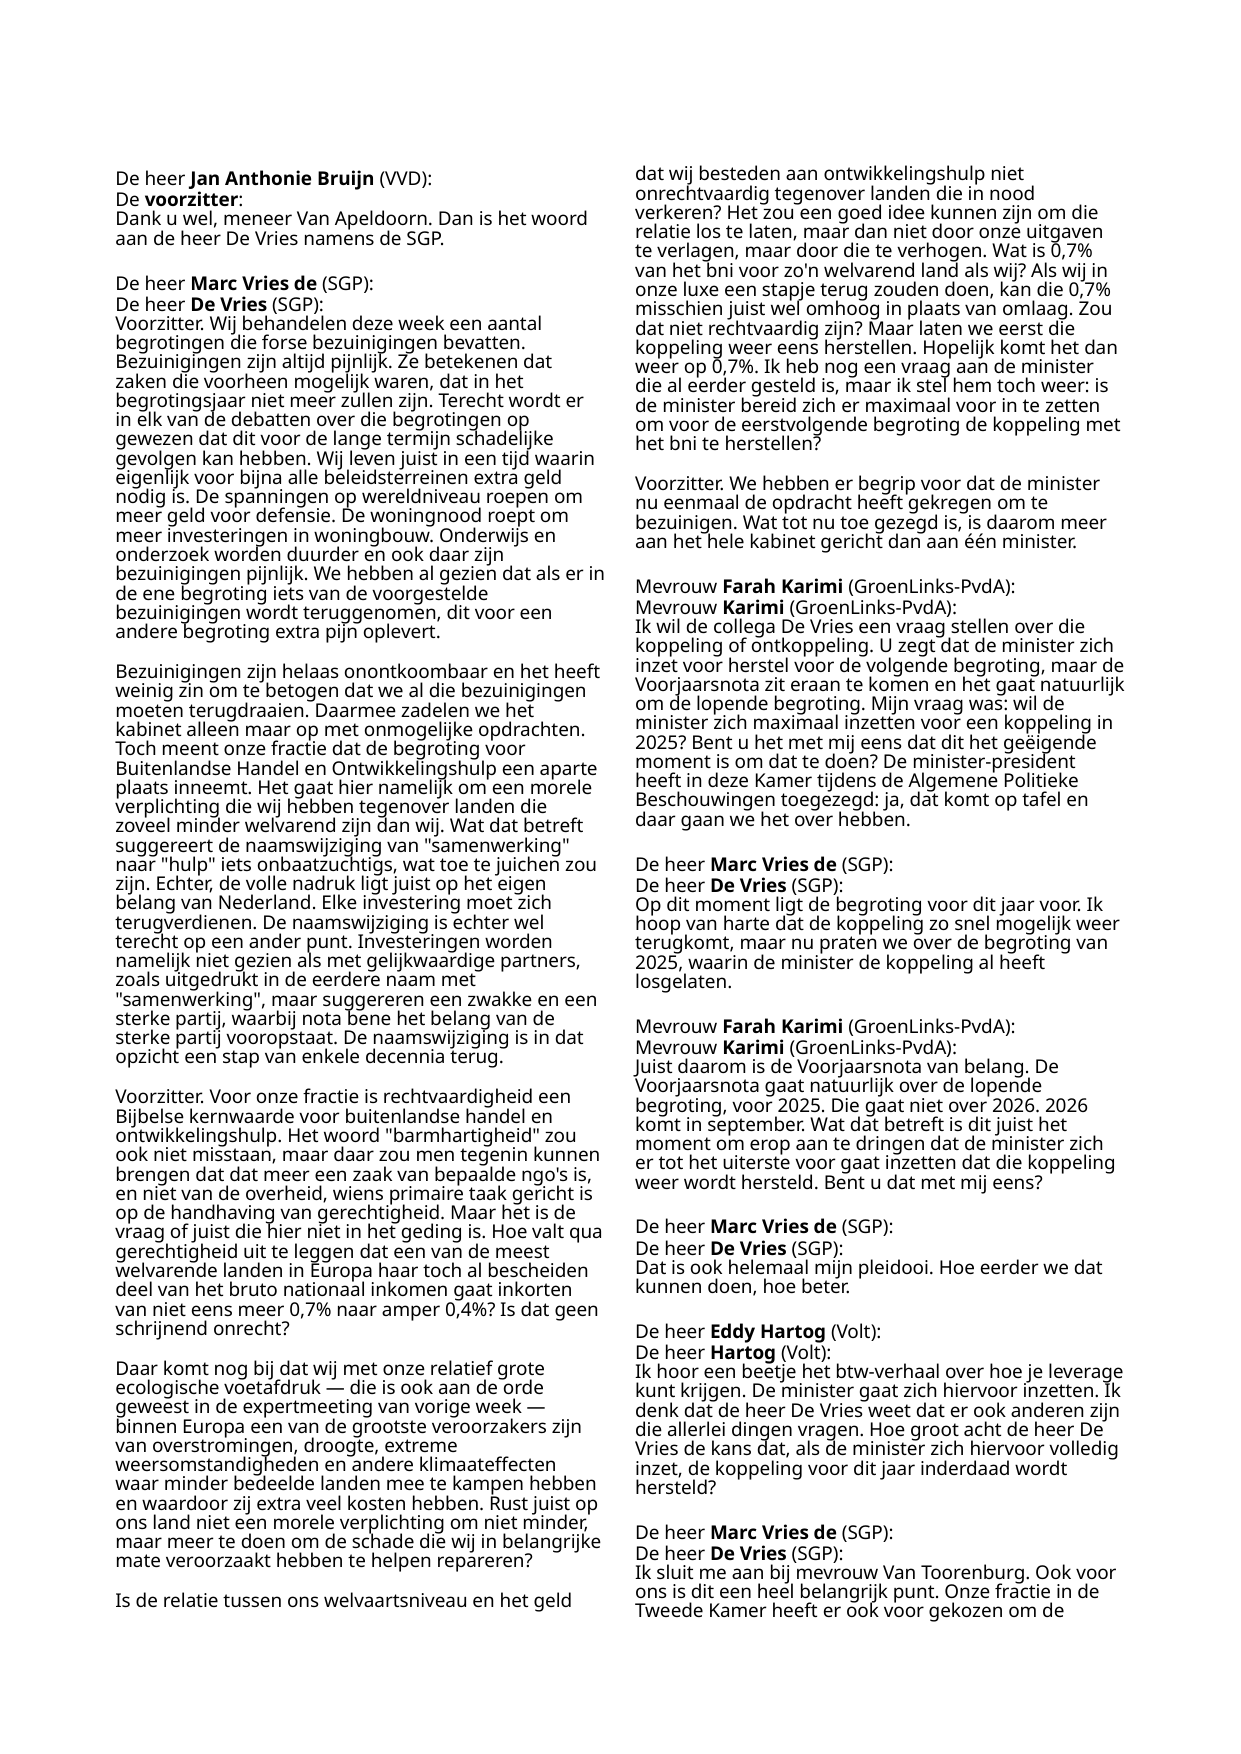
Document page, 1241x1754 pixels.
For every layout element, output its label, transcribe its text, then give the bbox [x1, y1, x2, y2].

text Ik wil de collega De Vries een vraag stellen over die koppeling of ontkoppeling. U zegt dat de minister zich inzet voor herstel voor de volgende begroting, maar de Voorjaarsnota zit eraan te komen en het gaat natuurlijk om de lopende begroting. Mijn vraag was: wil de minister zich maximaal inzetten voor een koppeling in 2025? Bent u het met mij eens dat dit het geëigende moment is om dat te doen? De minister-president heeft in deze Kamer tijdens de Algemene Politieke Beschouwingen toegezegd: ja, dat komt op tafel en daar gaan we het over hebben. [635, 618, 1125, 830]
text De heer De Vries (SGP): [635, 1239, 1125, 1259]
text Voorzitter. We hebben er begrip voor dat de minister nu eenmaal de opdracht heeft gekregen om te bezuinigen. Wat tot nu toe gezegd is, is daarom meer aan het hele kabinet gericht dan aan één minister. [635, 475, 1125, 552]
text Dank u wel, meneer Van Apeldoorn. Dan is het woord aan de heer De Vries namens de SGP. [115, 210, 605, 249]
text Juist daarom is de Voorjaarsnota van belang. De Voorjaarsnota gaat natuurlijk over de lopende begroting, voor 2025. Die gaat niet over 2026. 2026 komt in september. Wat dat betreft is dit juist het moment om erop aan te dringen dat de minister zich er tot het uiterste voor gaat inzetten dat die koppeling weer wordt hersteld. Bent u dat met mij eens? [635, 1058, 1125, 1193]
text Voorzitter. Voor onze fractie is rechtvaardigheid een Bijbelse kernwaarde voor buitenlandse handel en ontwikkelingshulp. Het woord "barmhartigheid" zou ook niet misstaan, maar daar zou men tegenin kunnen brengen dat dat meer een zaak van bepaalde ngo's is, en niet van de overheid, wiens primaire taak gericht is op de handhaving van gerechtigheid. Maar het is de vraag of juist die hier niet in het geding is. Hoe valt qua gerechtigheid uit te leggen dat een van de meest welvarende landen in Europa haar toch al bescheiden deel van het bruto nationaal inkomen gaat inkorten van niet eens meer 0,7% naar amper 0,4%? Is dat geen schrijnend onrecht? [115, 1088, 605, 1339]
text De heer Eddy Hartog (Volt): [635, 1318, 1125, 1344]
text De heer Marc Vries de (SGP): [635, 1214, 1125, 1239]
text De voorzitter: [115, 191, 605, 210]
text Voorzitter. Wij behandelen deze week een aantal begrotingen die forse bezuinigingen bevatten. Bezuinigingen zijn altijd pijnlijk. Ze betekenen dat zaken die voorheen mogelijk waren, dat in het begrotingsjaar niet meer zullen zijn. Terecht wordt er in elk van de debatten over die begrotingen op gewezen dat dit voor de lange termijn schadelijke gevolgen kan hebben. Wij leven juist in een tijd waarin eigenlijk voor bijna alle beleidsterreinen extra geld nodig is. De spanningen op wereldniveau roepen om meer geld voor defensie. De woningnood roept om meer investeringen in woningbouw. Onderwijs en onderzoek worden duurder en ook daar zijn bezuinigingen pijnlijk. We hebben al gezien dat als er in de ene begroting iets van de voorgestelde bezuinigingen wordt teruggenomen, dit voor een andere begroting extra pijn oplevert. [115, 315, 605, 642]
text Daar komt nog bij dat wij met onze relatief grote ecologische voetafdruk — die is ook aan de orde geweest in de expertmeeting van vorige week — binnen Europa een van de grootste veroorzakers zijn van overstromingen, droogte, extreme weersomstandigheden en andere klimaateffecten waar minder bedeelde landen mee te kampen hebben en waardoor zij extra veel kosten hebben. Rust juist op ons land niet een morele verplichting om niet minder, maar meer te doen om de schade die wij in belangrijke mate veroorzaakt hebben te helpen repareren? [115, 1360, 605, 1572]
text De heer Hartog (Volt): [635, 1344, 1125, 1363]
text Mevrouw Farah Karimi (GroenLinks-PvdA): [635, 573, 1125, 599]
text De heer De Vries (SGP): [635, 877, 1125, 896]
text Dat is ook helemaal mijn pleidooi. Hoe eerder we dat kunnen doen, hoe beter. [635, 1259, 1125, 1297]
text Ik hoor een beetje het btw-verhaal over hoe je leverage kunt krijgen. De minister gaat zich hiervoor inzetten. Ik denk dat de heer De Vries weet dat er ook anderen zijn die allerlei dingen vragen. Hoe groot acht de heer De Vries de kans dat, als de minister zich hiervoor volledig inzet, de koppeling voor dit jaar inderdaad wordt hersteld? [635, 1363, 1125, 1498]
text Mevrouw Karimi (GroenLinks-PvdA): [635, 1039, 1125, 1058]
text De heer De Vries (SGP): [635, 1544, 1125, 1564]
text De heer Marc Vries de (SGP): [635, 851, 1125, 877]
text De heer Marc Vries de (SGP): [115, 270, 605, 296]
text Op dit moment ligt de begroting voor dit jaar voor. Ik hoop van harte dat de koppeling zo snel mogelijk weer terugkomt, maar nu praten we over de begroting van 2025, waarin de minister de koppeling al heeft losgelaten. [635, 896, 1125, 992]
text Mevrouw Farah Karimi (GroenLinks-PvdA): [635, 1013, 1125, 1039]
text De heer Marc Vries de (SGP): [635, 1519, 1125, 1544]
text De heer De Vries (SGP): [115, 296, 605, 315]
text Mevrouw Karimi (GroenLinks-PvdA): [635, 599, 1125, 618]
text Is de relatie tussen ons welvaartsniveau en het geld [115, 1592, 605, 1612]
text De heer Jan Anthonie Bruijn (VVD): [115, 165, 605, 191]
text Ik sluit me aan bij mevrouw Van Toorenburg. Ook voor ons is dit een heel belangrijk punt. Onze fractie in de Tweede Kamer heeft er ook voor gekozen om de [635, 1564, 1125, 1622]
text Bezuinigingen zijn helaas onontkoombaar en het heeft weinig zin om te betogen dat we al die bezuinigingen moeten terugdraaien. Daarmee zadelen we het kabinet alleen maar op met onmogelijke opdrachten. Toch meent onze fractie dat de begroting voor Buitenlandse Handel en Ontwikkelingshulp een aparte plaats inneemt. Het gaat hier namelijk om een morele verplichting die wij hebben tegenover landen die zoveel minder welvarend zijn dan wij. Wat dat betreft suggereert de naamswijziging van "samenwerking" naar "hulp" iets onbaatzuchtigs, wat toe te juichen zou zijn. Echter, de volle nadruk ligt juist op het eigen belang van Nederland. Elke investering moet zich terugverdienen. De naamswijziging is echter wel terecht op een ander punt. Investeringen worden namelijk niet gezien als met gelijkwaardige partners, zoals uitgedrukt in de eerdere naam met "samenwerking", maar suggereren een zwakke en een sterke partij, waarbij nota bene het belang van de sterke partij vooropstaat. De naamswijziging is in dat opzicht een stap van enkele decennia terug. [115, 663, 605, 1068]
text dat wij besteden aan ontwikkelingshulp niet onrechtvaardig tegenover landen die in nood verkeren? Het zou een goed idee kunnen zijn om die relatie los te laten, maar dan niet door onze uitgaven te verlagen, maar door die te verhogen. Wat is 0,7% van het bni voor zo'n welvarend land als wij? Als wij in onze luxe een stapje terug zouden doen, kan die 0,7% misschien juist wel omhoog in plaats van omlaag. Zou dat niet rechtvaardig zijn? Maar laten we eerst die koppeling weer eens herstellen. Hopelijk komt het dan weer op 0,7%. Ik heb nog een vraag aan de minister die al eerder gesteld is, maar ik stel hem toch weer: is de minister bereid zich er maximaal voor in te zetten om voor de eerstvolgende begroting de koppeling met het bni te herstellen? [635, 165, 1125, 454]
